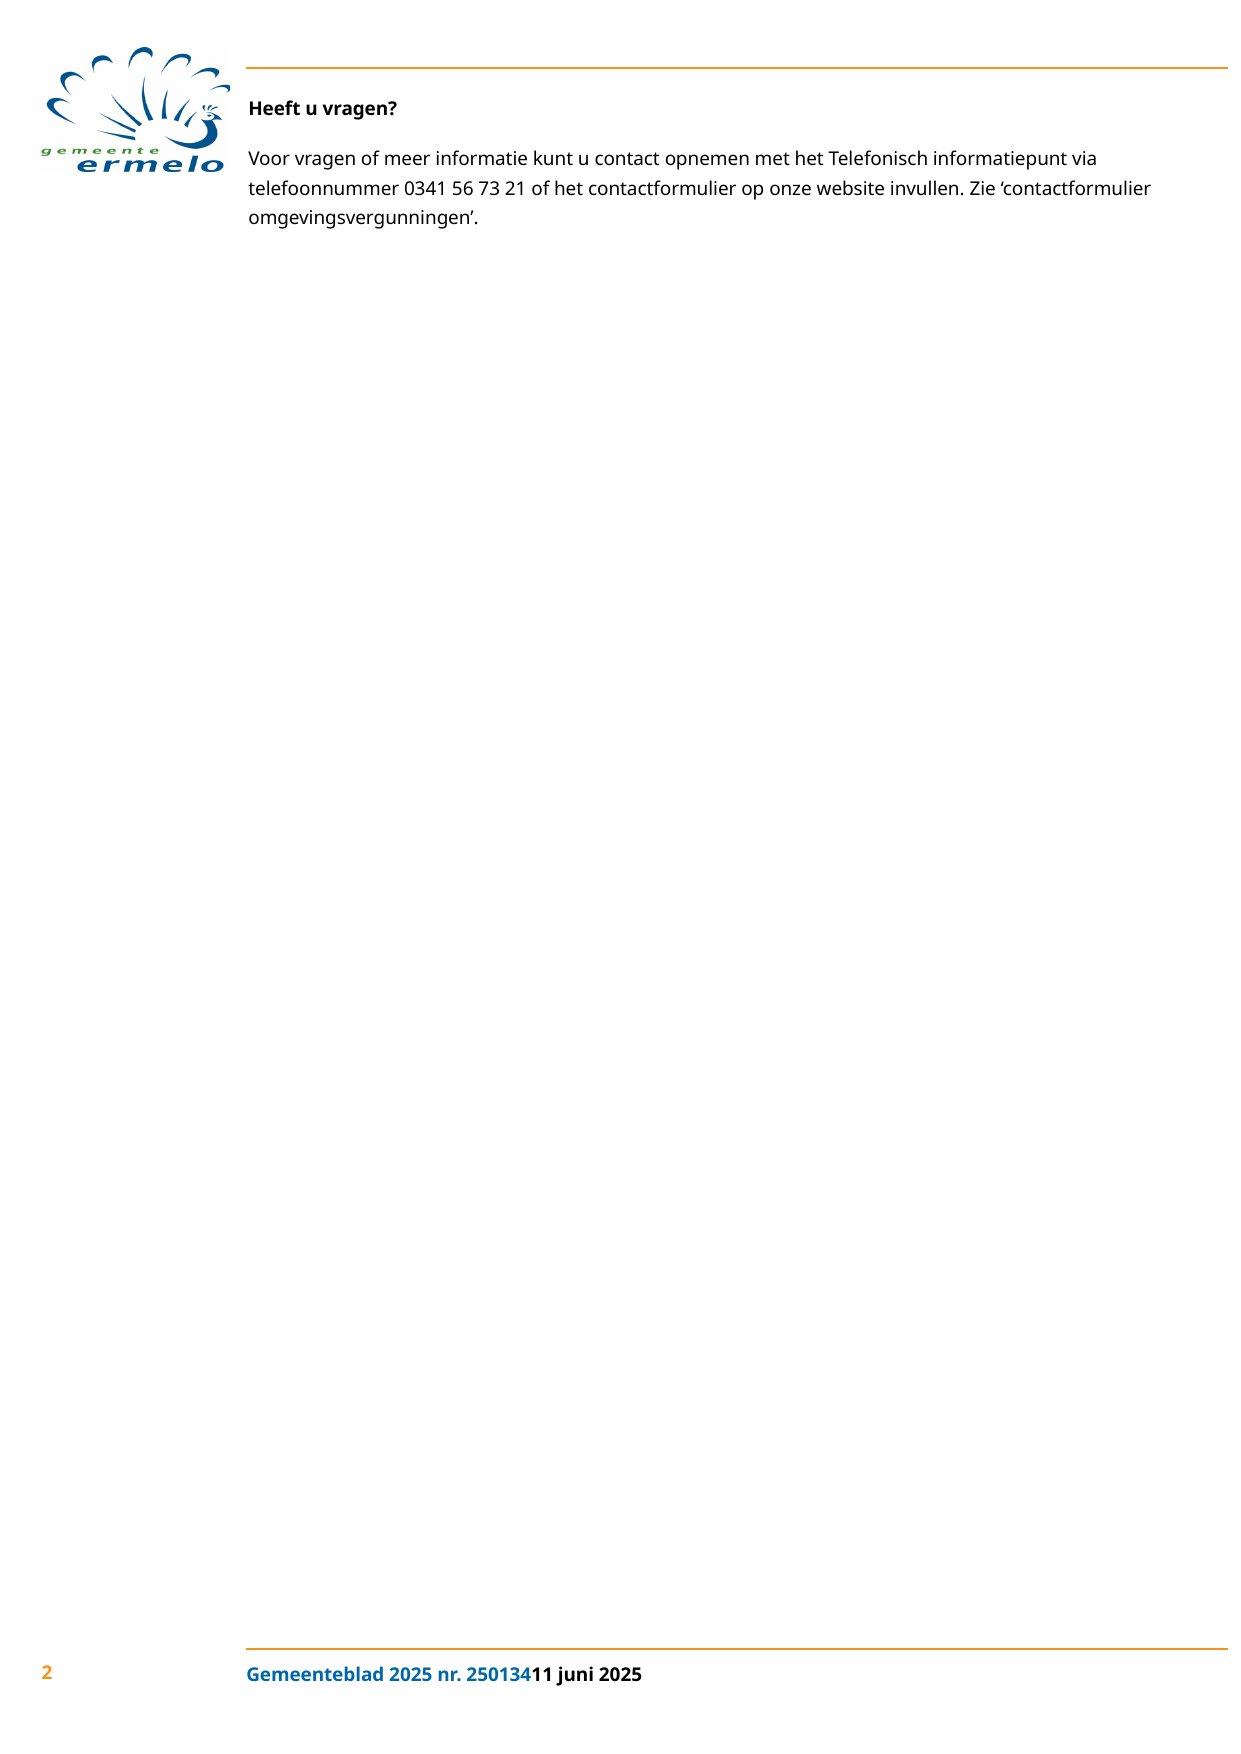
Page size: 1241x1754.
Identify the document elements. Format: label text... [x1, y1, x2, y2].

picture [41, 47, 231, 172]
text Heeft u vragen? [248, 95, 1152, 121]
text Voor vragen of meer informatie kunt u contact opnemen met het Telefonisch informatiepunt via telefoonnummer 0341 56 73 21 of het contactformulier op onze website invullen. Zie ‘contactformulier omgevingsvergunningen’. [248, 145, 1152, 230]
